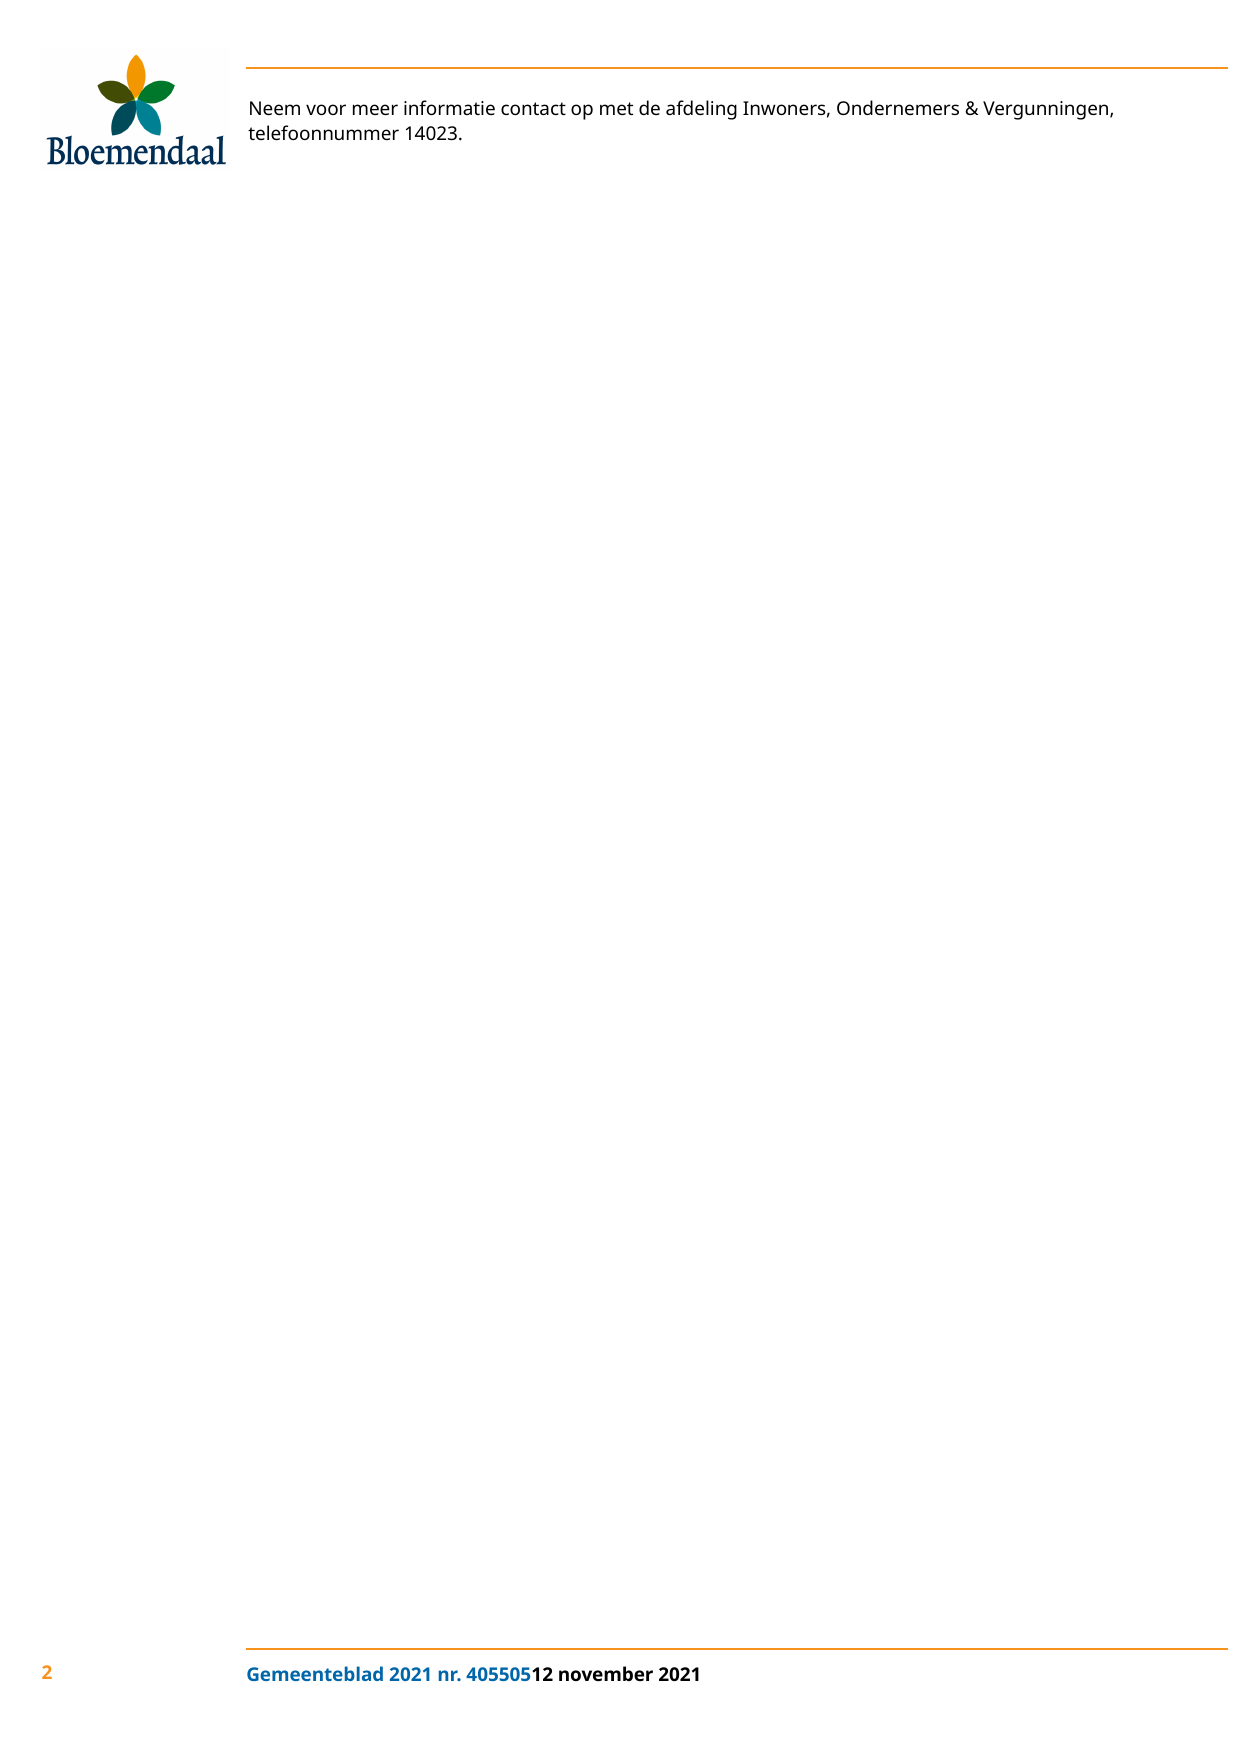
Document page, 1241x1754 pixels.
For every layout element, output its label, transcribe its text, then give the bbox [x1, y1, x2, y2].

text Neem voor meer informatie contact op met de afdeling Inwoners, Ondernemers & Vergunningen, telefoonnummer 14023. [248, 95, 1152, 146]
picture [41, 47, 231, 172]
